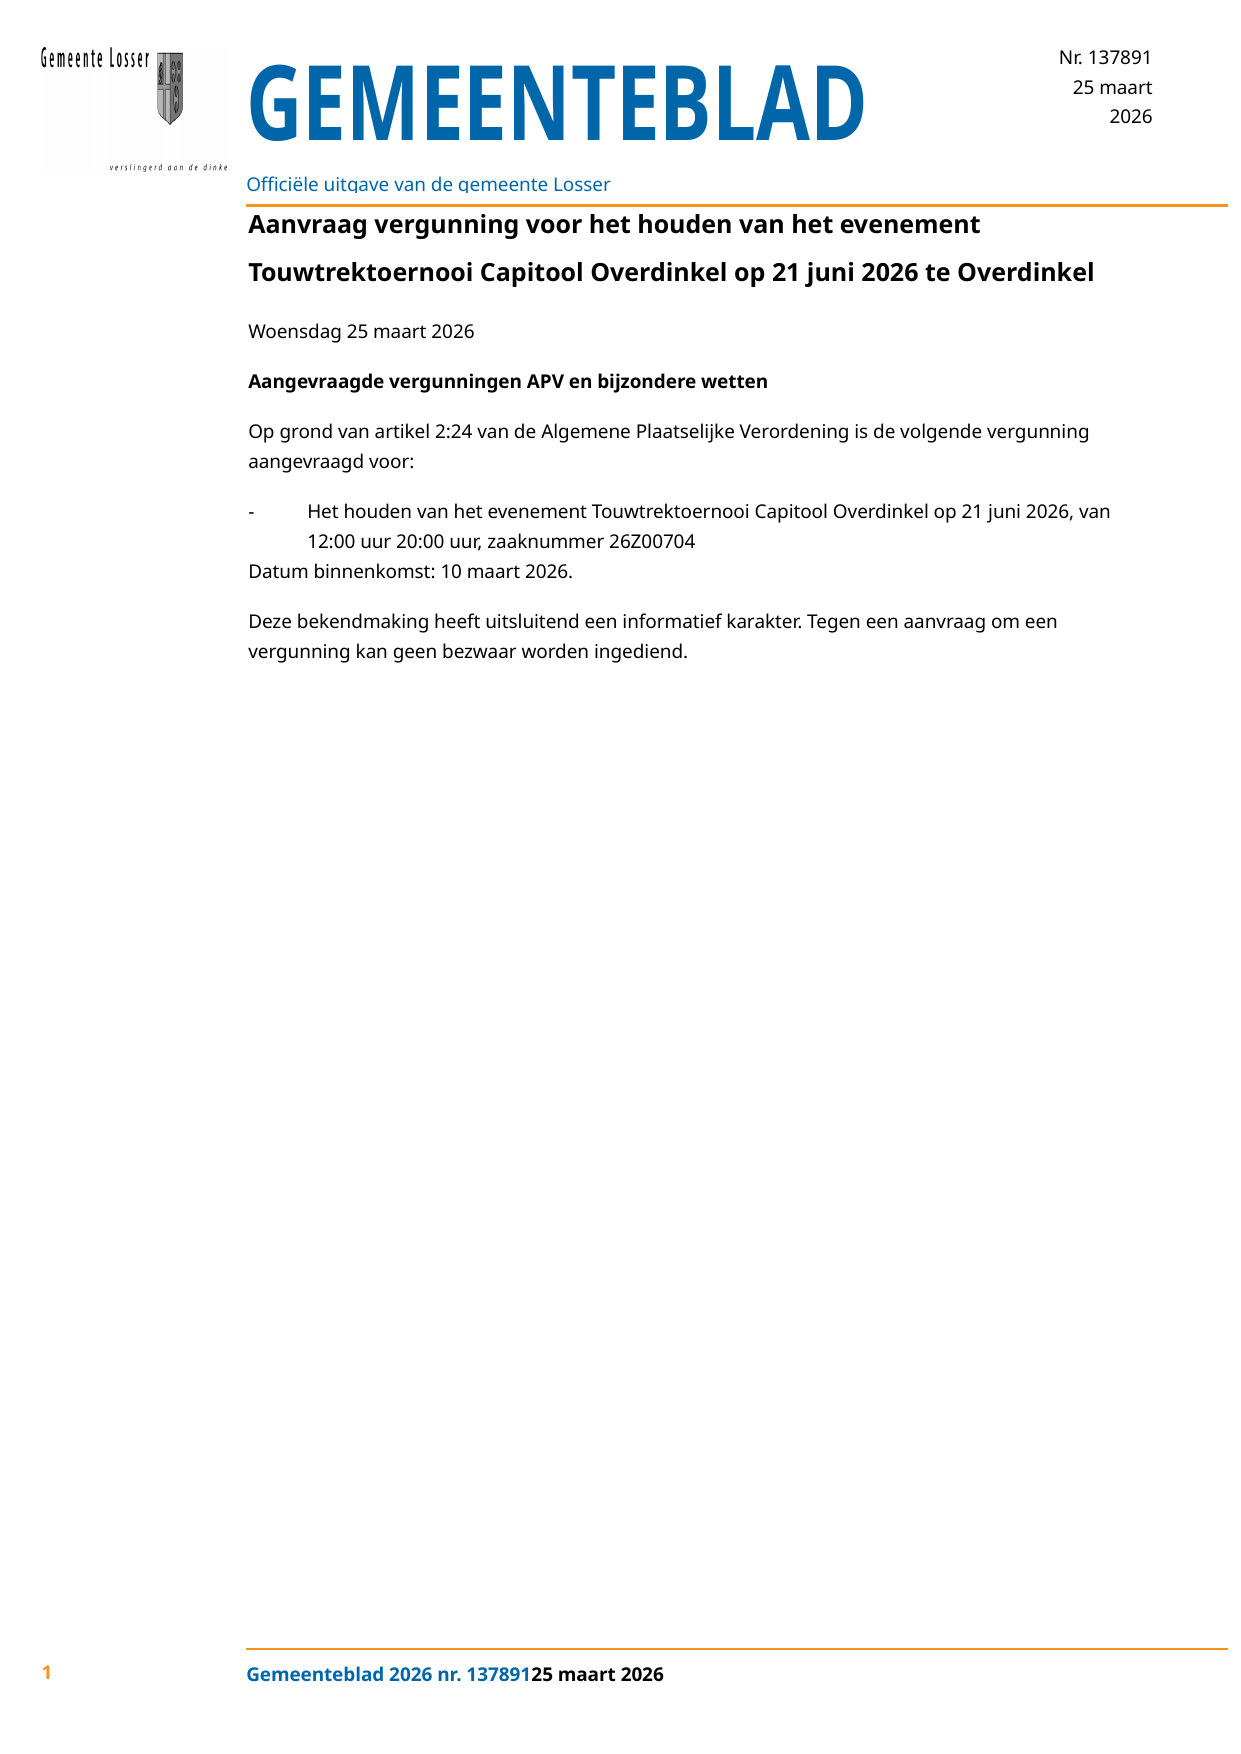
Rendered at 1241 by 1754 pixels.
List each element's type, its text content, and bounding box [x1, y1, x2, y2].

text Op grond van artikel 2:24 van de Algemene Plaatselijke Verordening is de volgende vergunning aangevraagd voor: [248, 419, 1152, 474]
text Woensdag 25 maart 2026 [248, 318, 1152, 344]
picture [41, 47, 231, 172]
text Aanvraag vergunning voor het houden van het evenement Touwtrektoernooi Capitool Overdinkel op 21 juni 2026 te Overdinkel [248, 207, 1152, 288]
list Het houden van het evenement Touwtrektoernooi Capitool Overdinkel op 21 juni 2026, van 12:00 uur 20:00 uur, zaaknummer 26Z00704 [248, 499, 1152, 554]
text Deze bekendmaking heeft uitsluitend een informatief karakter. Tegen een aanvraag om een vergunning kan geen bezwaar worden ingediend. [248, 608, 1152, 664]
text Aangevraagde vergunningen APV en bijzondere wetten [248, 368, 1152, 394]
text Datum binnenkomst: 10 maart 2026. [248, 558, 1152, 584]
